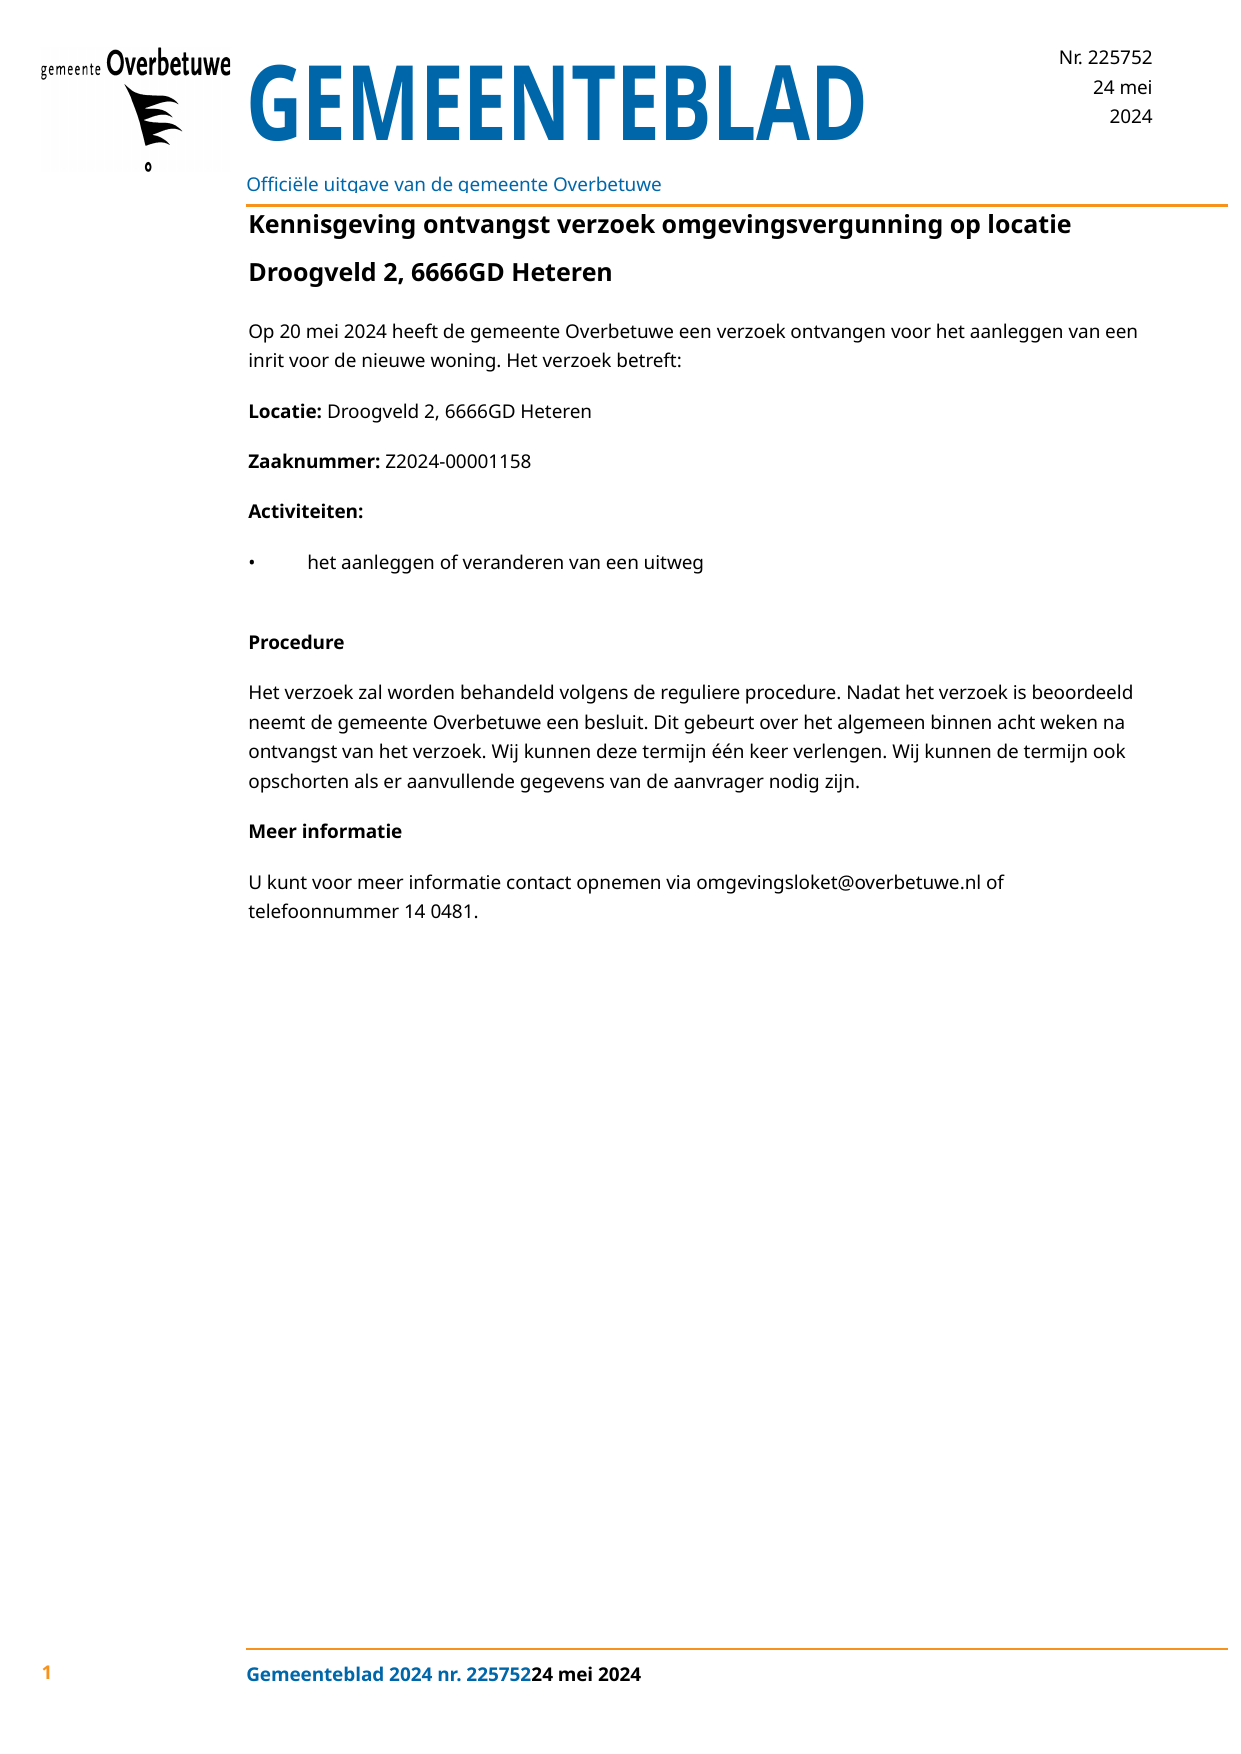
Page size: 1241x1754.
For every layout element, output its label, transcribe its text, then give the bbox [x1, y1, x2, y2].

text Procedure [248, 629, 1152, 655]
list het aanleggen of veranderen van een uitweg [248, 549, 1152, 575]
text U kunt voor meer informatie contact opnemen via omgevingsloket@overbetuwe.nl of telefoonnummer 14 0481. [248, 869, 1152, 924]
text Locatie: Droogveld 2, 6666GD Heteren [248, 398, 1152, 424]
text Meer informatie [248, 819, 1152, 844]
picture [41, 47, 231, 172]
text Kennisgeving ontvangst verzoek omgevingsvergunning op locatie Droogveld 2, 6666GD Heteren [248, 207, 1152, 288]
text Het verzoek zal worden behandeld volgens de reguliere procedure. Nadat het verzoek is beoordeeld neemt de gemeente Overbetuwe een besluit. Dit gebeurt over het algemeen binnen acht weken na ontvangst van het verzoek. Wij kunnen deze termijn één keer verlengen. Wij kunnen de termijn ook opschorten als er aanvullende gegevens van de aanvrager nodig zijn. [248, 679, 1152, 794]
text Activiteiten: [248, 499, 1152, 524]
text Zaaknummer: Z2024-00001158 [248, 448, 1152, 474]
text Op 20 mei 2024 heeft de gemeente Overbetuwe een verzoek ontvangen voor het aanleggen van een inrit voor de nieuwe woning. Het verzoek betreft: [248, 318, 1152, 373]
